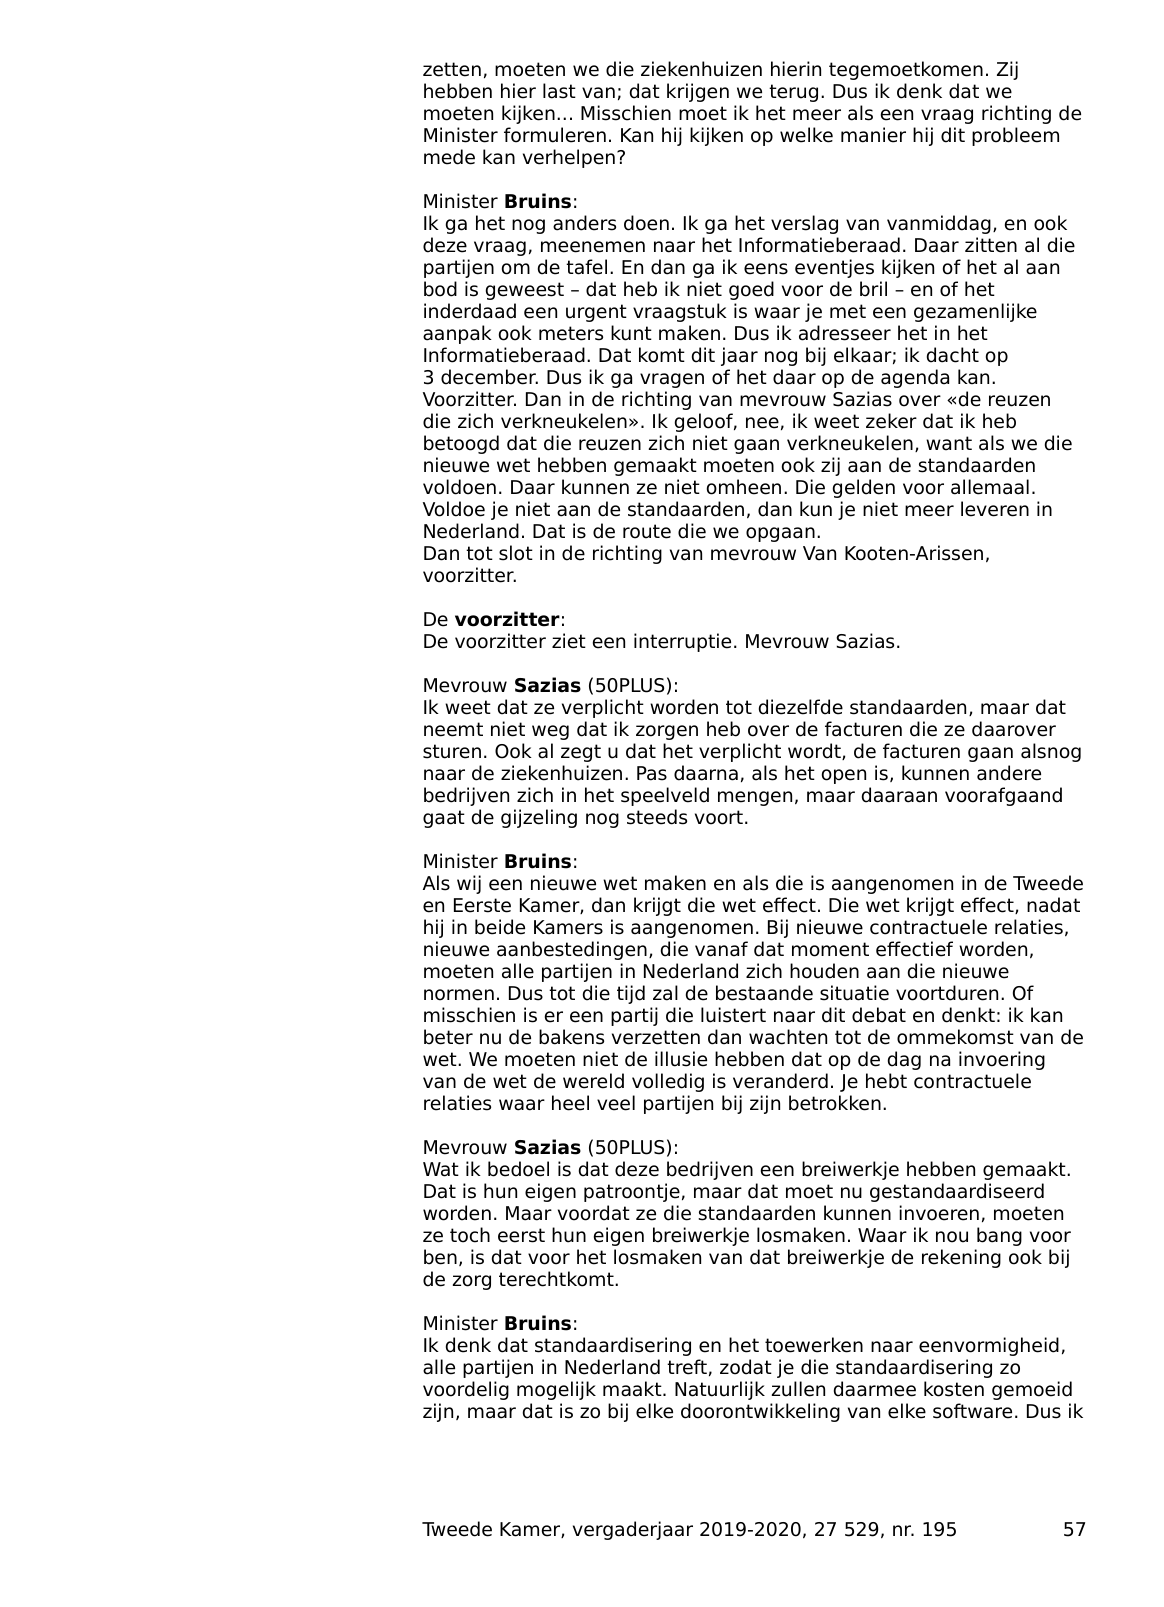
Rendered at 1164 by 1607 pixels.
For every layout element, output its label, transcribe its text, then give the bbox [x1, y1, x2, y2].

text Wat ik bedoel is dat deze bedrijven een breiwerkje hebben gemaakt. Dat is hun eigen patroontje, maar dat moet nu gestandaardiseerd worden. Maar voordat ze die standaarden kunnen invoeren, moeten ze toch eerst hun eigen breiwerkje losmaken. Waar ik nou bang voor ben, is dat voor het losmaken van dat breiwerkje de rekening ook bij de zorg terechtkomt. [422, 1159, 1087, 1291]
text Minister Bruins: [422, 1313, 1087, 1335]
text Mevrouw Sazias (50PLUS): [422, 1137, 1087, 1159]
text Ik ga het nog anders doen. Ik ga het verslag van vanmiddag, en ook deze vraag, meenemen naar het Informatieberaad. Daar zitten al die partijen om de tafel. En dan ga ik eens eventjes kijken of het al aan bod is geweest – dat heb ik niet goed voor de bril – en of het inderdaad een urgent vraagstuk is waar je met een gezamenlijke aanpak ook meters kunt maken. Dus ik adresseer het in het Informatieberaad. Dat komt dit jaar nog bij elkaar; ik dacht op 3 december. Dus ik ga vragen of het daar op de agenda kan. [422, 213, 1087, 389]
text Minister Bruins: [422, 191, 1087, 213]
text De voorzitter: [422, 609, 1087, 631]
text Dan tot slot in de richting van mevrouw Van Kooten-Arissen, voorzitter. [422, 543, 1087, 587]
text zetten, moeten we die ziekenhuizen hierin tegemoetkomen. Zij hebben hier last van; dat krijgen we terug. Dus ik denk dat we moeten kijken... Misschien moet ik het meer als een vraag richting de Minister formuleren. Kan hij kijken op welke manier hij dit probleem mede kan verhelpen? [422, 59, 1087, 169]
text Ik denk dat standaardisering en het toewerken naar eenvormigheid, alle partijen in Nederland treft, zodat je die standaardisering zo voordelig mogelijk maakt. Natuurlijk zullen daarmee kosten gemoeid zijn, maar dat is zo bij elke doorontwikkeling van elke software. Dus ik [422, 1335, 1087, 1423]
text Mevrouw Sazias (50PLUS): [422, 675, 1087, 697]
text Als wij een nieuwe wet maken en als die is aangenomen in de Tweede en Eerste Kamer, dan krijgt die wet effect. Die wet krijgt effect, nadat hij in beide Kamers is aangenomen. Bij nieuwe contractuele relaties, nieuwe aanbestedingen, die vanaf dat moment effectief worden, moeten alle partijen in Nederland zich houden aan die nieuwe normen. Dus tot die tijd zal de bestaande situatie voortduren. Of misschien is er een partij die luistert naar dit debat en denkt: ik kan beter nu de bakens verzetten dan wachten tot de ommekomst van de wet. We moeten niet de illusie hebben dat op de dag na invoering van de wet de wereld volledig is veranderd. Je hebt contractuele relaties waar heel veel partijen bij zijn betrokken. [422, 873, 1087, 1115]
text Ik weet dat ze verplicht worden tot diezelfde standaarden, maar dat neemt niet weg dat ik zorgen heb over de facturen die ze daarover sturen. Ook al zegt u dat het verplicht wordt, de facturen gaan alsnog naar de ziekenhuizen. Pas daarna, als het open is, kunnen andere bedrijven zich in het speelveld mengen, maar daaraan voorafgaand gaat de gijzeling nog steeds voort. [422, 697, 1087, 829]
text Minister Bruins: [422, 851, 1087, 873]
text De voorzitter ziet een interruptie. Mevrouw Sazias. [422, 631, 1087, 653]
text Voorzitter. Dan in de richting van mevrouw Sazias over «de reuzen die zich verkneukelen». Ik geloof, nee, ik weet zeker dat ik heb betoogd dat die reuzen zich niet gaan verkneukelen, want als we die nieuwe wet hebben gemaakt moeten ook zij aan de standaarden voldoen. Daar kunnen ze niet omheen. Die gelden voor allemaal. Voldoe je niet aan de standaarden, dan kun je niet meer leveren in Nederland. Dat is de route die we opgaan. [422, 389, 1087, 543]
